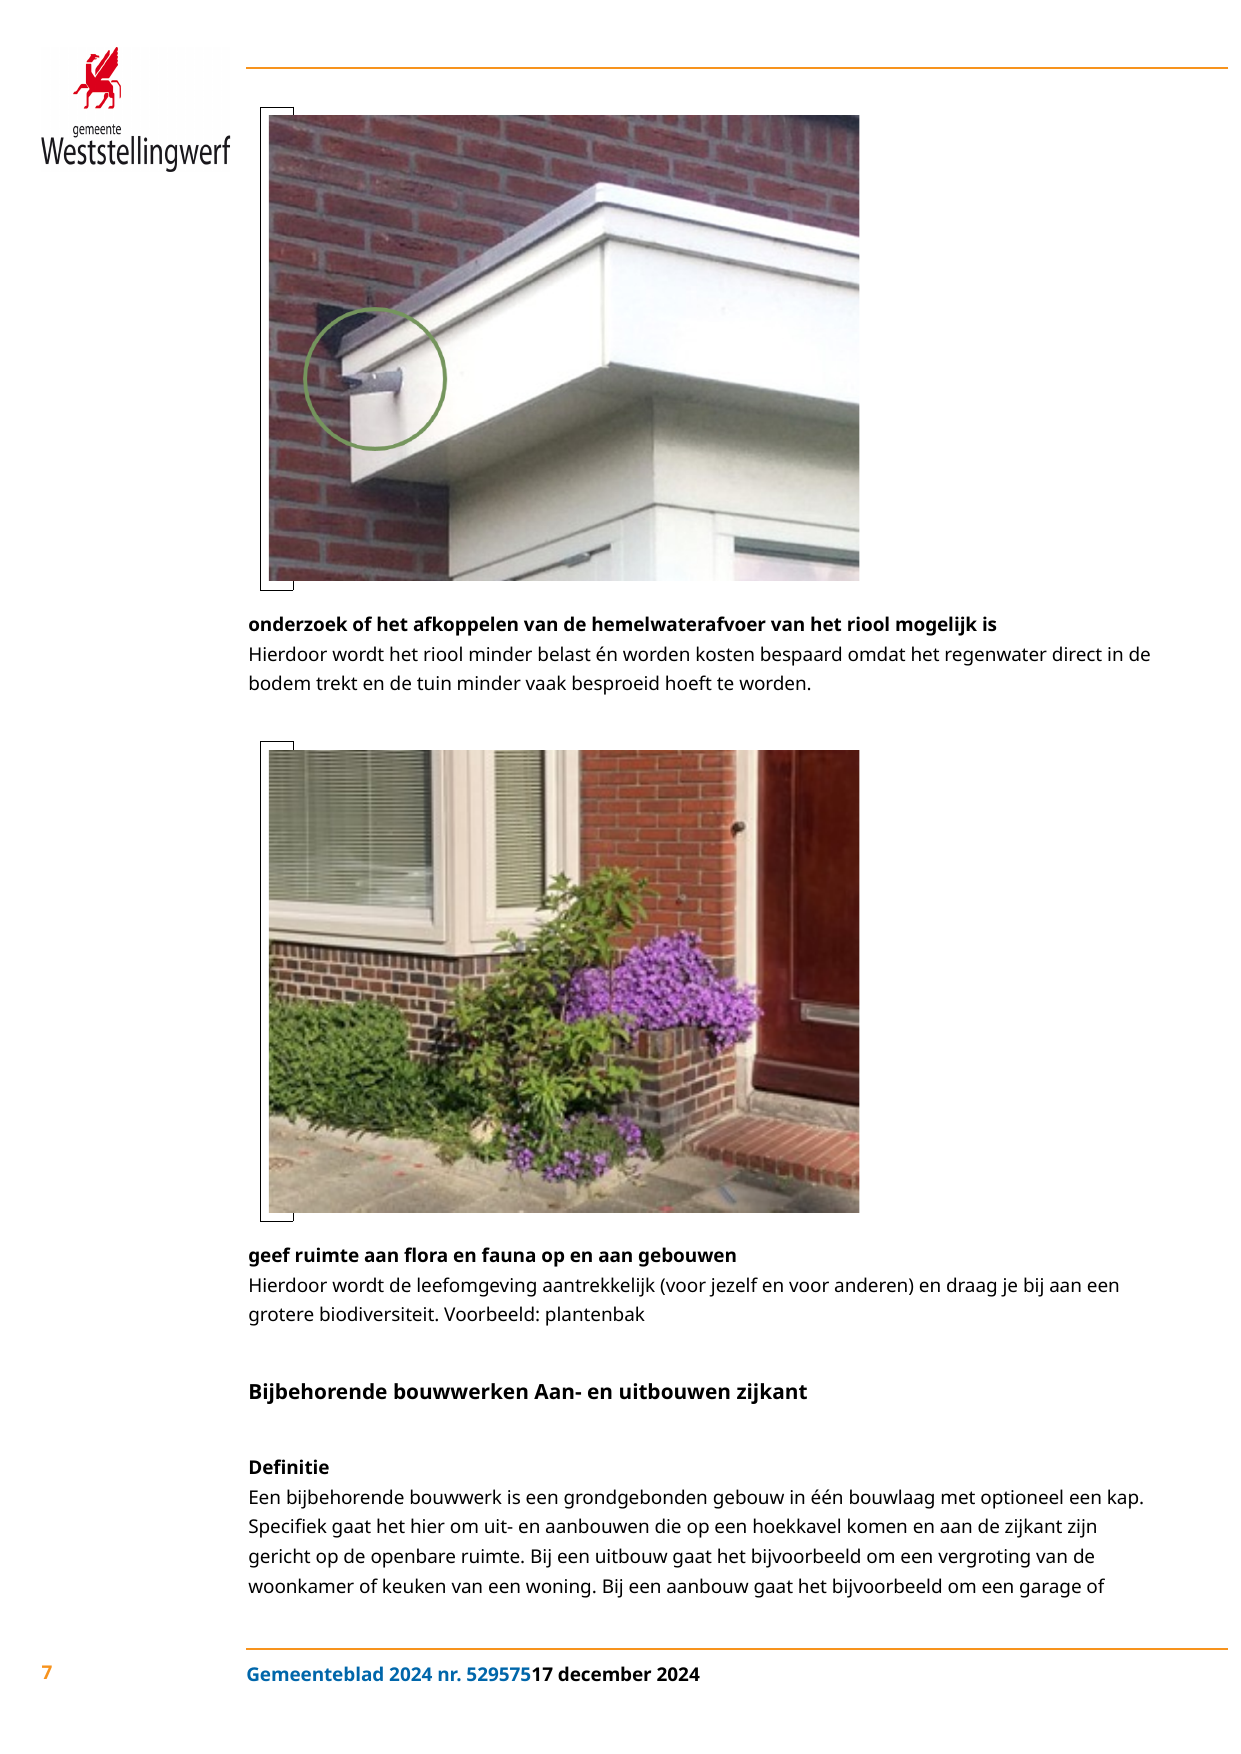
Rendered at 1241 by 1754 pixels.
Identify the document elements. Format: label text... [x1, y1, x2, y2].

text geef ruimte aan flora en fauna op en aan gebouwen [248, 1242, 1152, 1268]
picture [41, 47, 231, 172]
picture [268, 750, 860, 1213]
text Hierdoor wordt het riool minder belast én worden kosten bespaard omdat het regenwater direct in de bodem trekt en de tuin minder vaak besproeid hoeft te worden. [248, 641, 1152, 696]
text Een bijbehorende bouwwerk is een grondgebonden gebouw in één bouwlaag met optioneel een kap. Specifiek gaat het hier om uit- en aanbouwen die op een hoekkavel komen en aan de zijkant zijn gericht op de openbare ruimte. Bij een uitbouw gaat het bijvoorbeeld om een vergroting van de woonkamer of keuken van een woning. Bij een aanbouw gaat het bijvoorbeeld om een garage of [248, 1484, 1152, 1599]
text onderzoek of het afkoppelen van de hemelwaterafvoer van het riool mogelijk is [248, 611, 1152, 637]
text Hierdoor wordt de leefomgeving aantrekkelijk (voor jezelf en voor anderen) en draag je bij aan een grotere biodiversiteit. Voorbeeld: plantenbak [248, 1272, 1152, 1327]
text Definitie [248, 1454, 1152, 1480]
text Bijbehorende bouwwerken Aan- en uitbouwen zijkant [248, 1377, 1152, 1405]
picture [268, 115, 860, 581]
